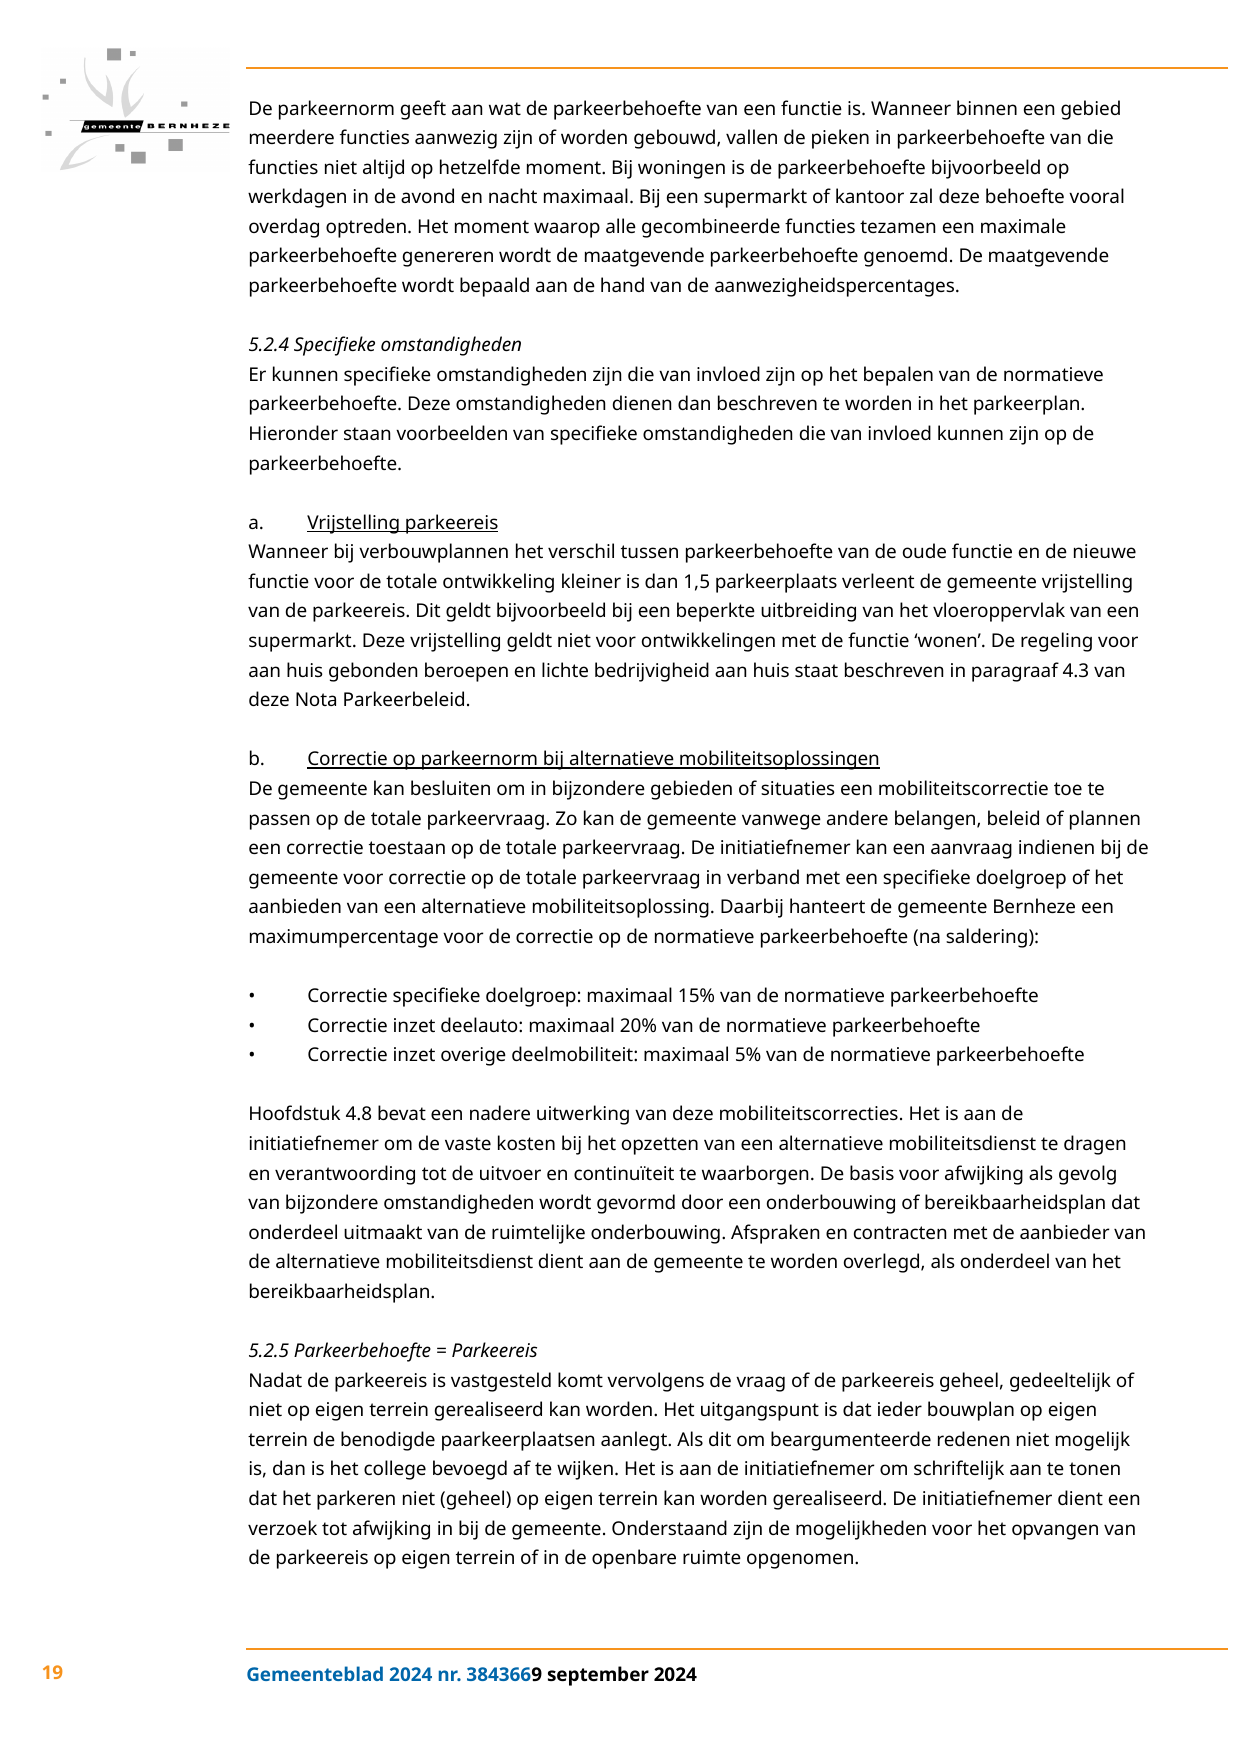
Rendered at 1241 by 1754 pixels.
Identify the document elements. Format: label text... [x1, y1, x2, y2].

list Correctie op parkeernorm bij alternatieve mobiliteitsoplossingen [248, 746, 1152, 771]
text 5.2.4 Specifieke omstandigheden [248, 331, 1152, 357]
text Er kunnen specifieke omstandigheden zijn die van invloed zijn op het bepalen van de normatieve parkeerbehoefte. Deze omstandigheden dienen dan beschreven te worden in het parkeerplan. Hieronder staan voorbeelden van specifieke omstandigheden die van invloed kunnen zijn op de parkeerbehoefte. [248, 361, 1152, 476]
text Nadat de parkeereis is vastgesteld komt vervolgens de vraag of de parkeereis geheel, gedeeltelijk of niet op eigen terrein gerealiseerd kan worden. Het uitgangspunt is dat ieder bouwplan op eigen terrein de benodigde paarkeerplaatsen aanlegt. Als dit om beargumenteerde redenen niet mogelijk is, dan is het college bevoegd af te wijken. Het is aan de initiatiefnemer om schriftelijk aan te tonen dat het parkeren niet (geheel) op eigen terrein kan worden gerealiseerd. De initiatiefnemer dient een verzoek tot afwijking in bij de gemeente. Onderstaand zijn de mogelijkheden voor het opvangen van de parkeereis op eigen terrein of in de openbare ruimte opgenomen. [248, 1367, 1152, 1570]
picture [41, 47, 231, 172]
text Hoofdstuk 4.8 bevat een nadere uitwerking van deze mobiliteitscorrecties. Het is aan de initiatiefnemer om de vaste kosten bij het opzetten van een alternatieve mobiliteitsdienst te dragen en verantwoording tot de uitvoer en continuïteit te waarborgen. De basis voor afwijking als gevolg van bijzondere omstandigheden wordt gevormd door een onderbouwing of bereikbaarheidsplan dat onderdeel uitmaakt van de ruimtelijke onderbouwing. Afspraken en contracten met de aanbieder van de alternatieve mobiliteitsdienst dient aan de gemeente te worden overlegd, als onderdeel van het bereikbaarheidsplan. [248, 1101, 1152, 1304]
list Correctie inzet overige deelmobiliteit: maximaal 5% van de normatieve parkeerbehoefte [248, 1041, 1152, 1067]
list Vrijstelling parkeereis [248, 509, 1152, 535]
list Correctie specifieke doelgroep: maximaal 15% van de normatieve parkeerbehoefte [248, 982, 1152, 1008]
text De parkeernorm geeft aan wat de parkeerbehoefte van een functie is. Wanneer binnen een gebied meerdere functies aanwezig zijn of worden gebouwd, vallen de pieken in parkeerbehoefte van die functies niet altijd op hetzelfde moment. Bij woningen is de parkeerbehoefte bijvoorbeeld op werkdagen in de avond en nacht maximaal. Bij een supermarkt of kantoor zal deze behoefte vooral overdag optreden. Het moment waarop alle gecombineerde functies tezamen een maximale parkeerbehoefte genereren wordt de maatgevende parkeerbehoefte genoemd. De maatgevende parkeerbehoefte wordt bepaald aan de hand van de aanwezigheidspercentages. [248, 95, 1152, 298]
list Correctie inzet deelauto: maximaal 20% van de normatieve parkeerbehoefte [248, 1012, 1152, 1038]
text Wanneer bij verbouwplannen het verschil tussen parkeerbehoefte van de oude functie en de nieuwe functie voor de totale ontwikkeling kleiner is dan 1,5 parkeerplaats verleent de gemeente vrijstelling van de parkeereis. Dit geldt bijvoorbeeld bij een beperkte uitbreiding van het vloeroppervlak van een supermarkt. Deze vrijstelling geldt niet voor ontwikkelingen met de functie ‘wonen’. De regeling voor aan huis gebonden beroepen en lichte bedrijvigheid aan huis staat beschreven in paragraaf 4.3 van deze Nota Parkeerbeleid. [248, 538, 1152, 712]
text 5.2.5 Parkeerbehoefte = Parkeereis [248, 1337, 1152, 1363]
text De gemeente kan besluiten om in bijzondere gebieden of situaties een mobiliteitscorrectie toe te passen op de totale parkeervraag. Zo kan de gemeente vanwege andere belangen, beleid of plannen een correctie toestaan op de totale parkeervraag. De initiatiefnemer kan een aanvraag indienen bij de gemeente voor correctie op de totale parkeervraag in verband met een specifieke doelgroep of het aanbieden van een alternatieve mobiliteitsoplossing. Daarbij hanteert de gemeente Bernheze een maximumpercentage voor de correctie op de normatieve parkeerbehoefte (na saldering): [248, 775, 1152, 949]
